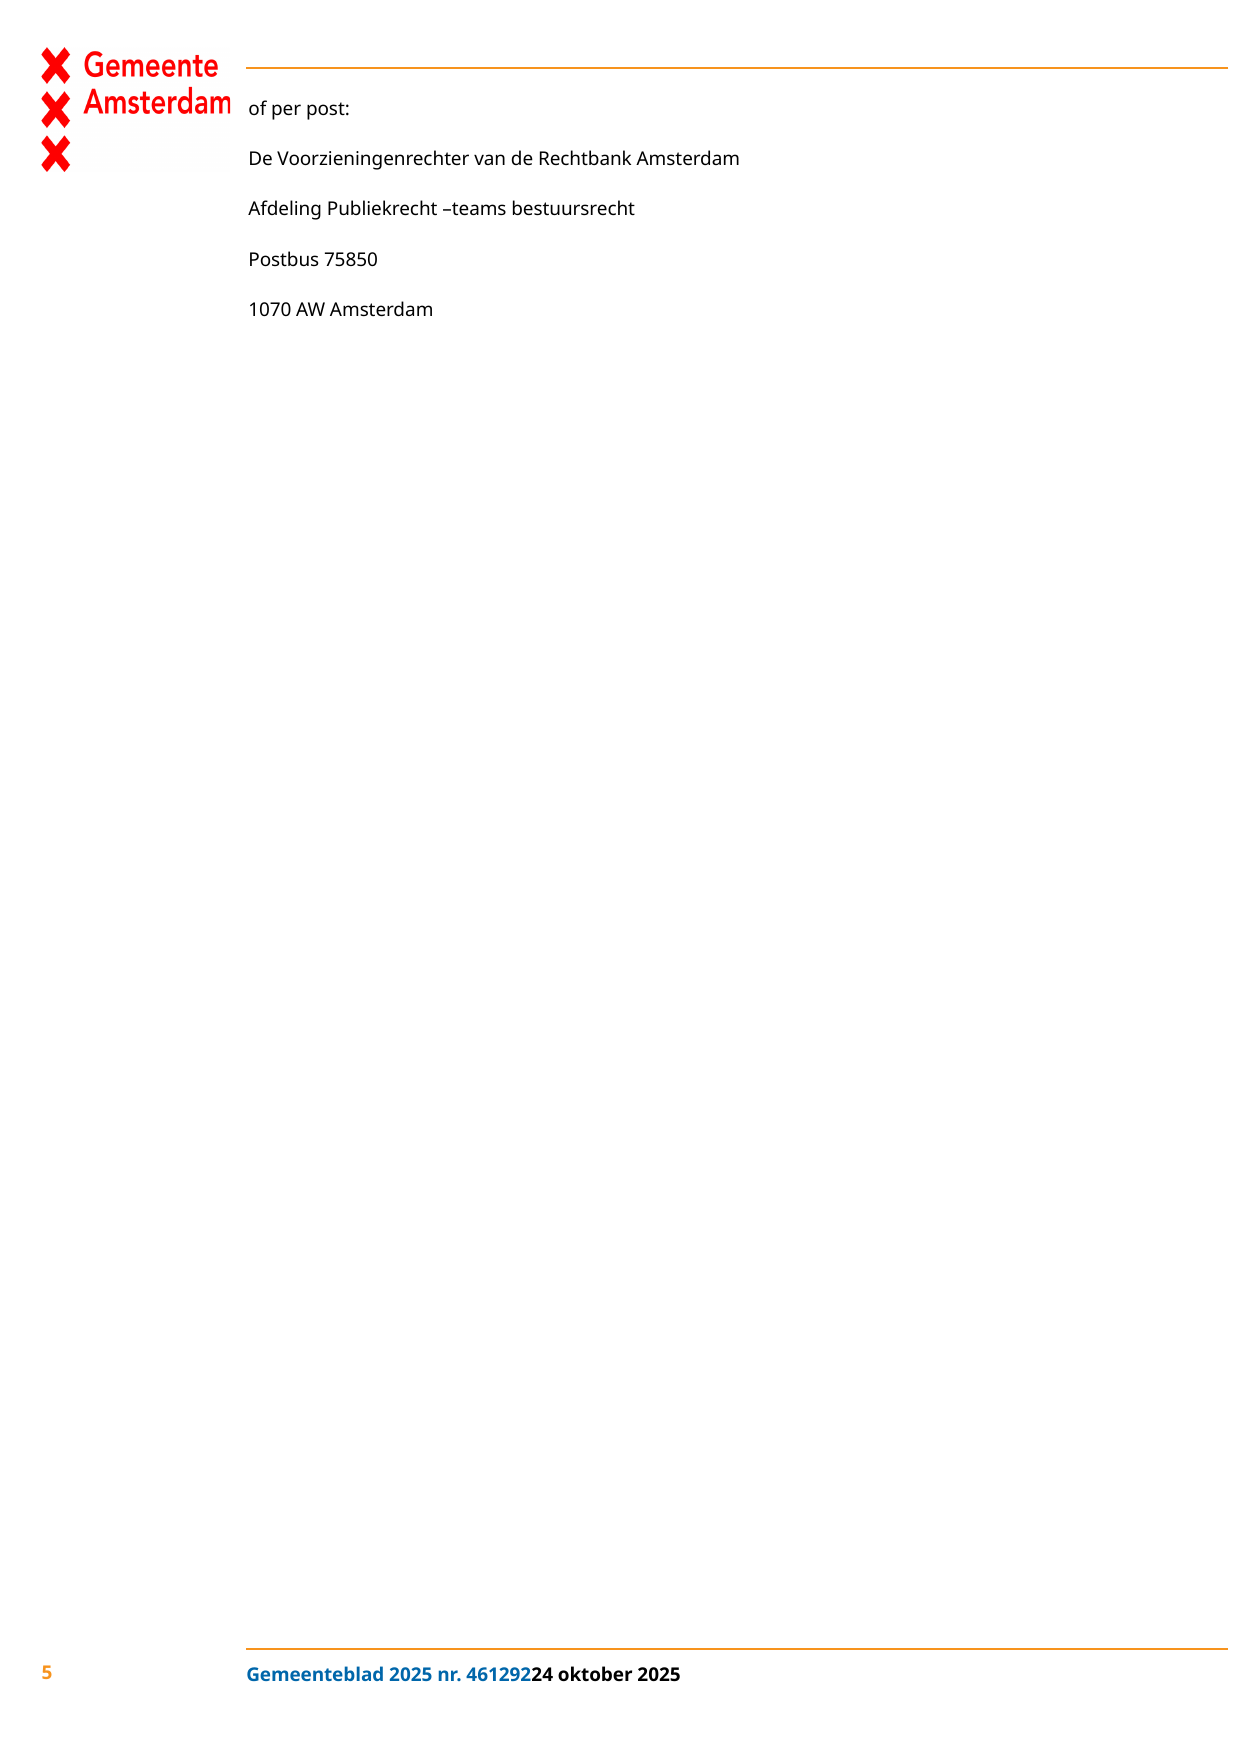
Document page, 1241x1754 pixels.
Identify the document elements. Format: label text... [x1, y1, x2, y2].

text Afdeling Publiekrecht –teams bestuursrecht [248, 196, 1152, 221]
picture [41, 47, 231, 172]
text De Voorzieningenrechter van de Rechtbank Amsterdam [248, 145, 1152, 171]
text 1070 AW Amsterdam [248, 296, 1152, 322]
text Postbus 75850 [248, 246, 1152, 272]
text of per post: [248, 95, 1152, 121]
